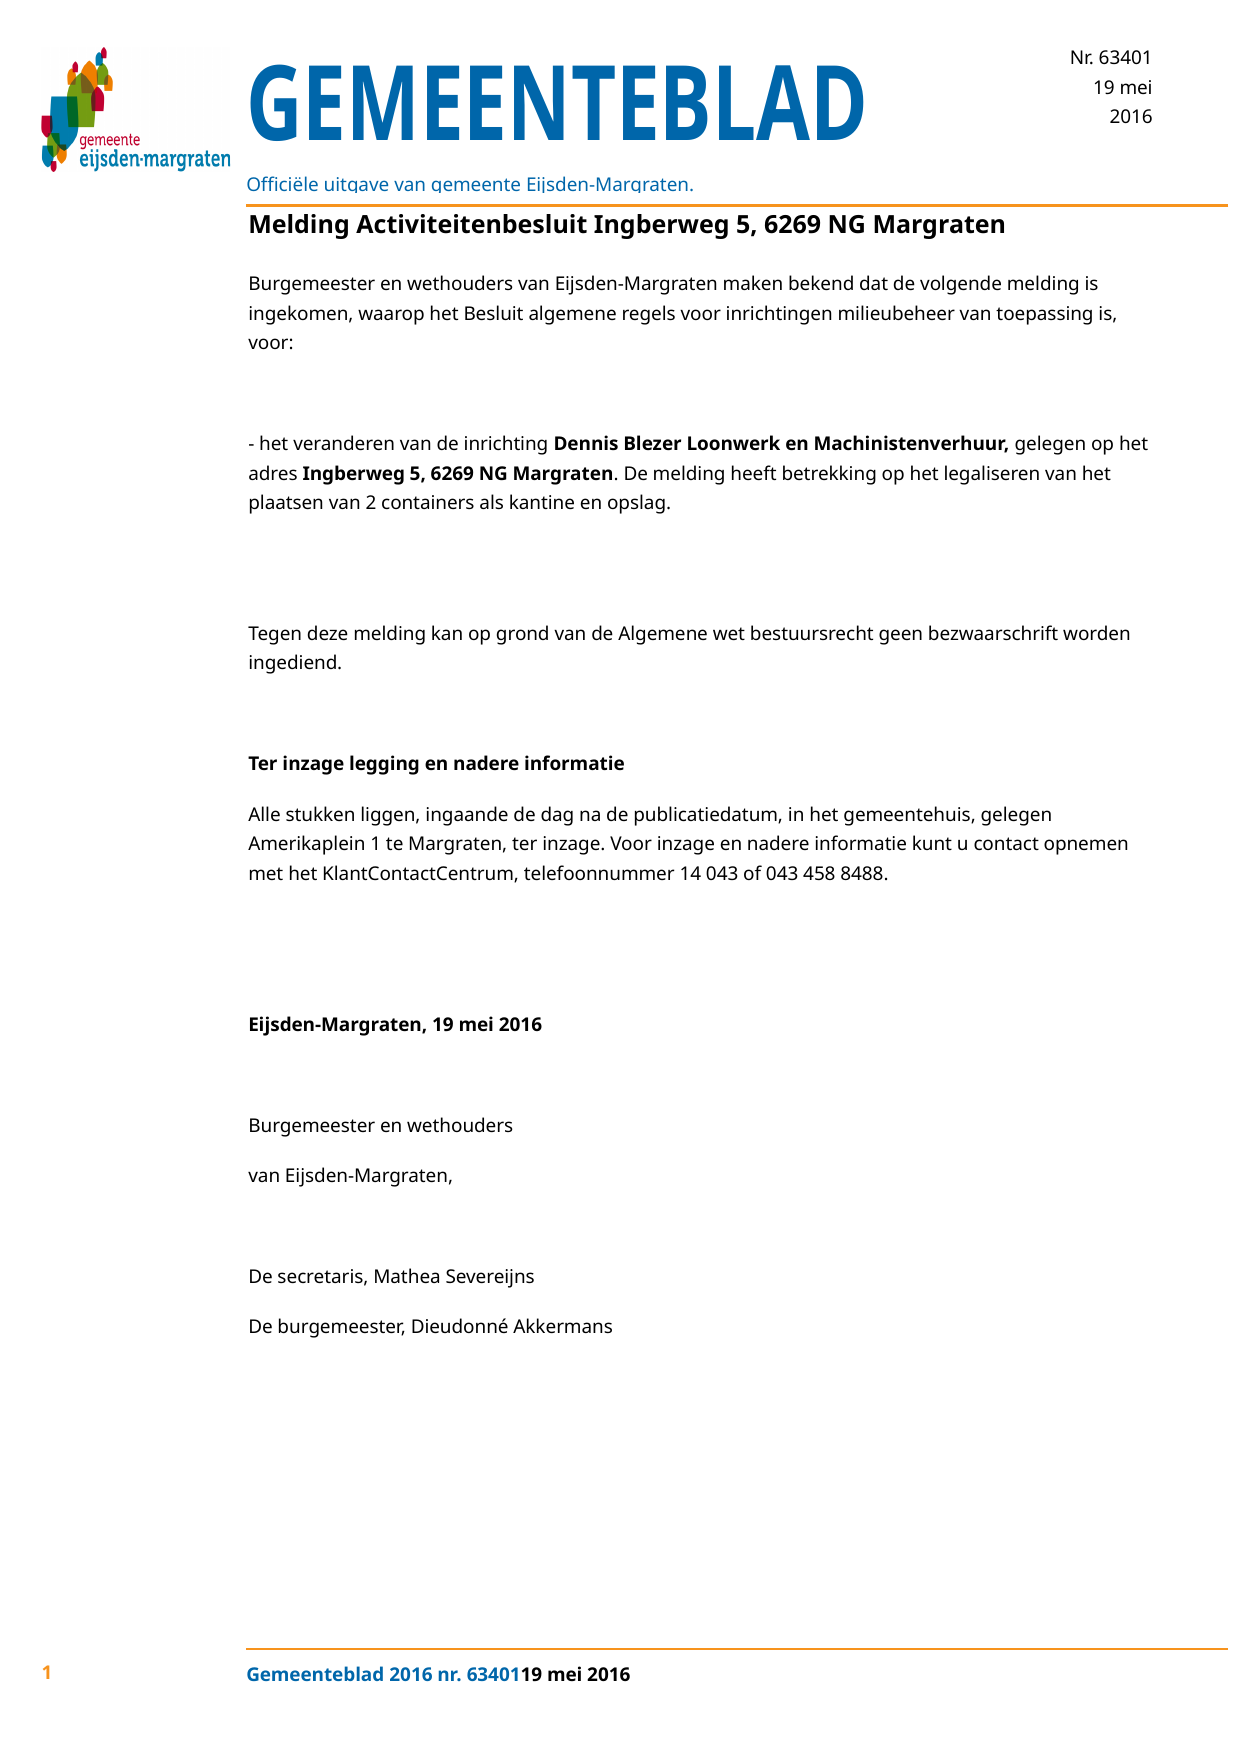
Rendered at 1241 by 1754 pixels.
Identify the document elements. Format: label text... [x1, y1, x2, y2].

text van Eijsden-Margraten, [248, 1162, 1152, 1188]
text Burgemeester en wethouders van Eijsden-Margraten maken bekend dat de volgende melding is ingekomen, waarop het Besluit algemene regels voor inrichtingen milieubeheer van toepassing is, voor: [248, 270, 1152, 355]
text Ter inzage legging en nadere informatie [248, 750, 1152, 776]
text Alle stukken liggen, ingaande de dag na de publicatiedatum, in het gemeentehuis, gelegen Amerikaplein 1 te Margraten, ter inzage. Voor inzage en nadere informatie kunt u contact opnemen met het KlantContactCentrum, telefoonnummer 14 043 of 043 458 8488. [248, 801, 1152, 886]
text De burgemeester, Dieudonné Akkermans [248, 1314, 1152, 1339]
text Tegen deze melding kan op grond van de Algemene wet bestuursrecht geen bezwaarschrift worden ingediend. [248, 620, 1152, 675]
text - het veranderen van de inrichting Dennis Blezer Loonwerk en Machinistenverhuur, gelegen op het adres Ingberweg 5, 6269 NG Margraten. De melding heeft betrekking op het legaliseren van het plaatsen van 2 containers als kantine en opslag. [248, 430, 1152, 515]
text Melding Activiteitenbesluit Ingberweg 5, 6269 NG Margraten [248, 207, 1152, 241]
picture [41, 47, 231, 172]
text Eijsden-Margraten, 19 mei 2016 [248, 1011, 1152, 1037]
text De secretaris, Mathea Severeijns [248, 1263, 1152, 1289]
text Burgemeester en wethouders [248, 1112, 1152, 1138]
